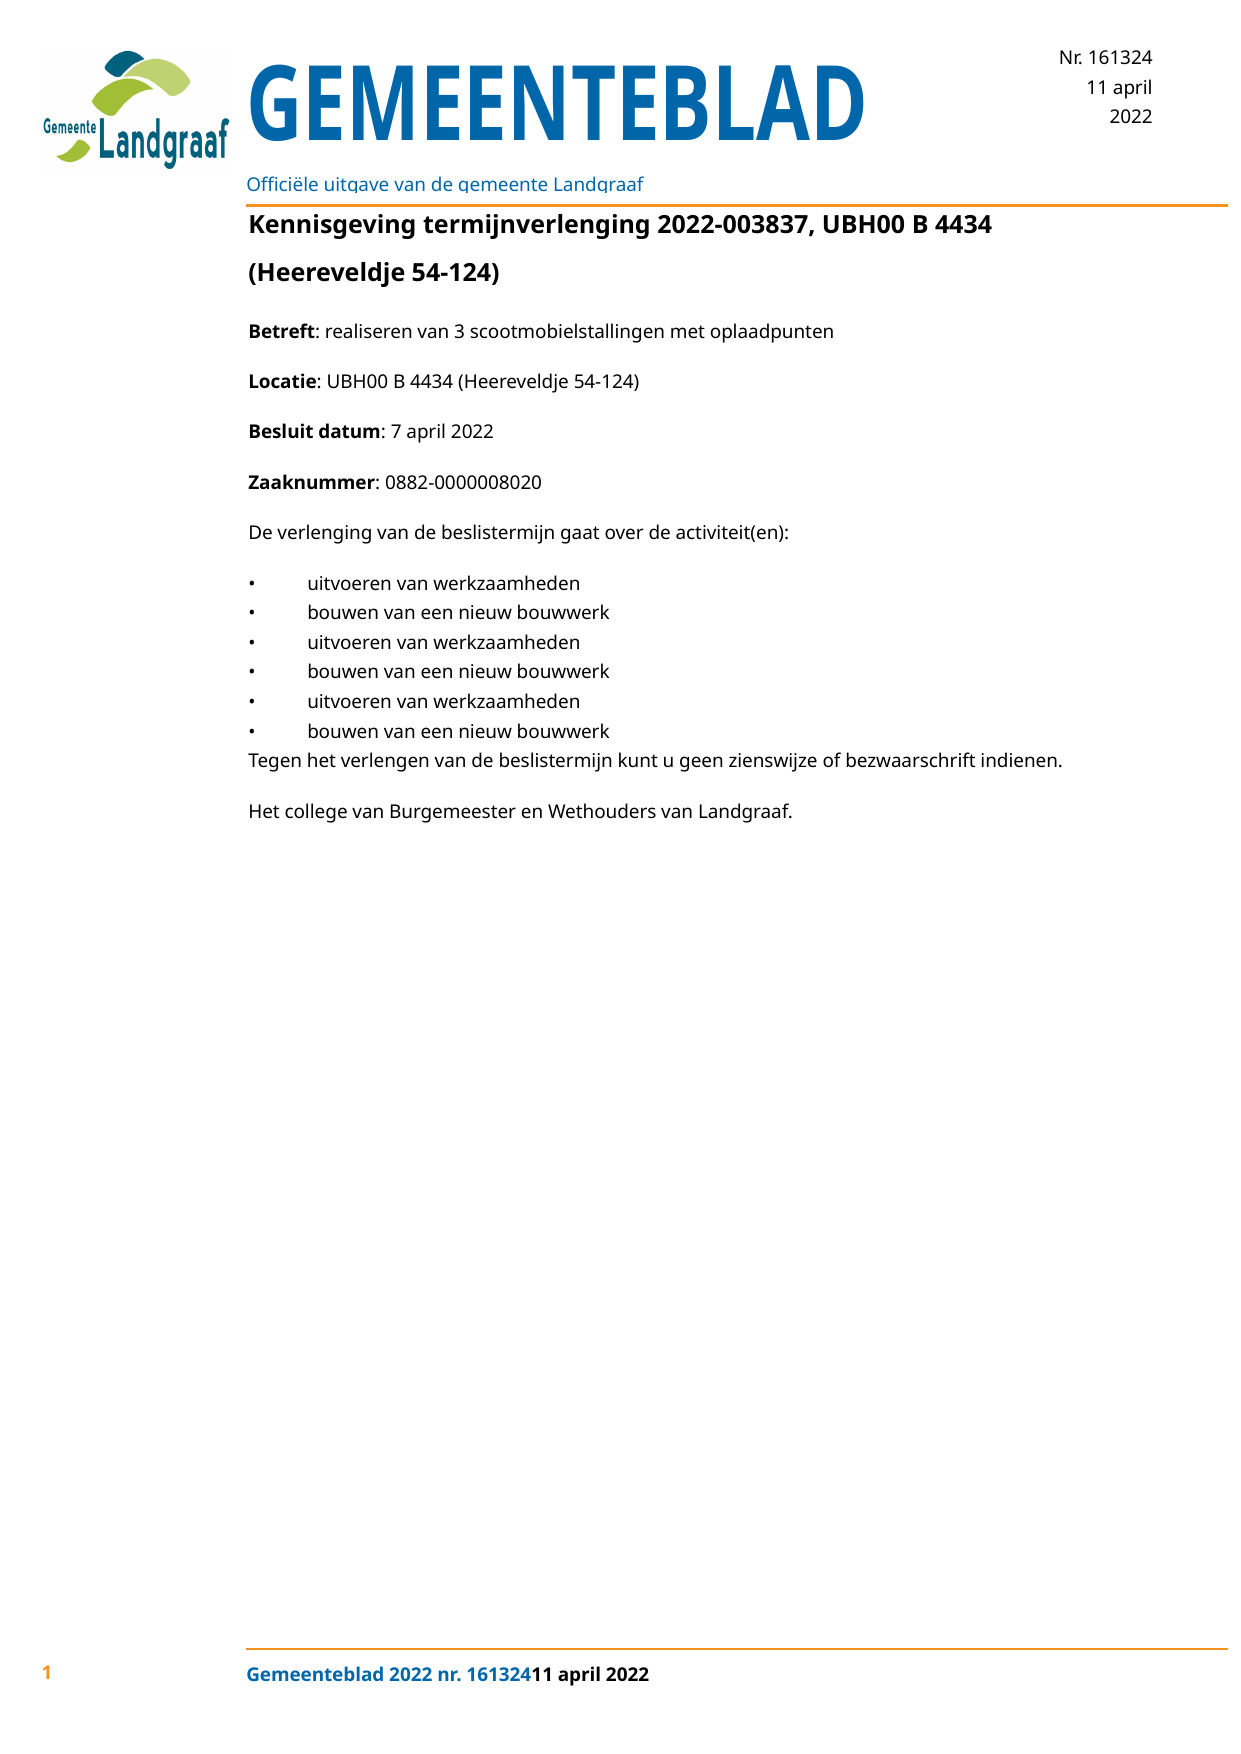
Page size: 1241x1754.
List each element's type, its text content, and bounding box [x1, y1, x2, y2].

text Kennisgeving termijnverlenging 2022-003837, UBH00 B 4434 (Heereveldje 54-124) [248, 207, 1152, 288]
text Tegen het verlengen van de beslistermijn kunt u geen zienswijze of bezwaarschrift indienen. [248, 747, 1152, 773]
text Het college van Burgemeester en Wethouders van Landgraaf. [248, 798, 1152, 824]
list bouwen van een nieuw bouwwerk [248, 659, 1152, 684]
list uitvoeren van werkzaamheden [248, 688, 1152, 714]
picture [41, 47, 231, 172]
text Locatie: UBH00 B 4434 (Heereveldje 54-124) [248, 368, 1152, 394]
text De verlenging van de beslistermijn gaat over de activiteit(en): [248, 519, 1152, 545]
list uitvoeren van werkzaamheden [248, 629, 1152, 655]
text Betreft: realiseren van 3 scootmobielstallingen met oplaadpunten [248, 318, 1152, 344]
text Zaaknummer: 0882-0000008020 [248, 469, 1152, 495]
text Besluit datum: 7 april 2022 [248, 419, 1152, 444]
list uitvoeren van werkzaamheden [248, 570, 1152, 596]
list bouwen van een nieuw bouwwerk [248, 718, 1152, 744]
list bouwen van een nieuw bouwwerk [248, 599, 1152, 625]
